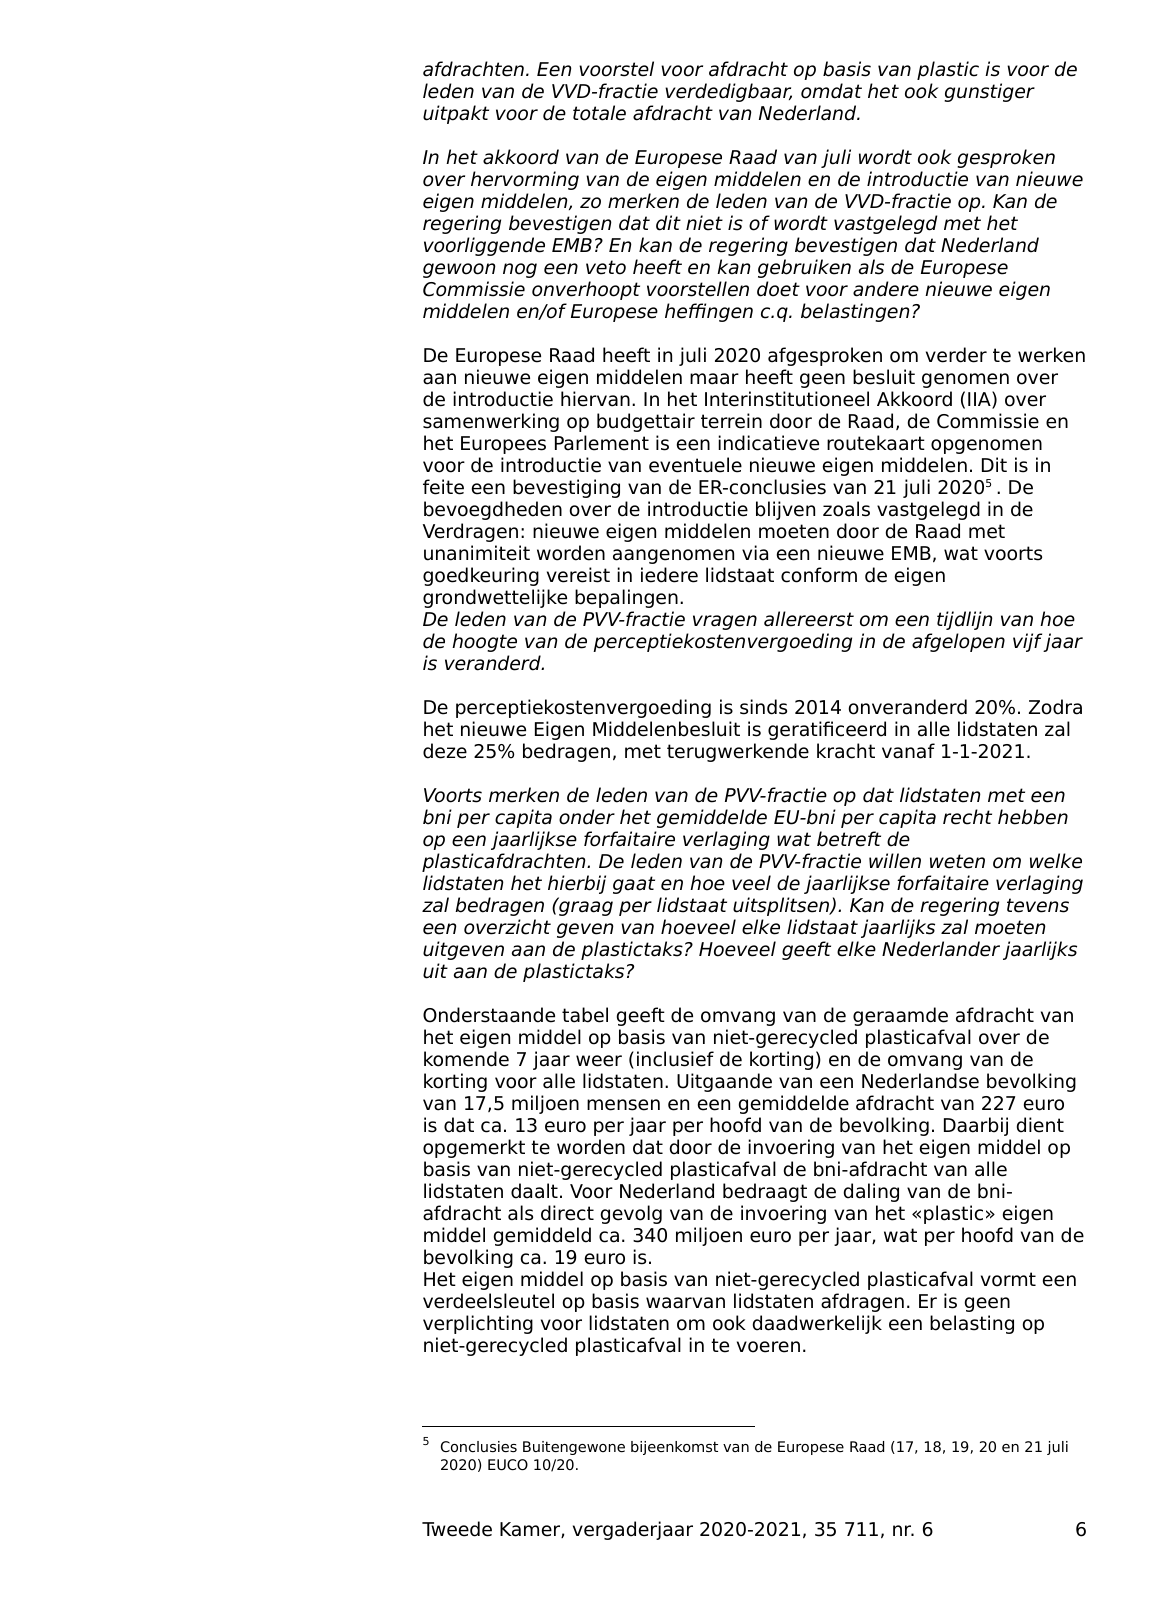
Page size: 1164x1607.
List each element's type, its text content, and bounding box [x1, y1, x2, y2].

text Conclusies Buitengewone bijeenkomst van de Europese Raad (17, 18, 19, 20 en 21 juli 2020) EUCO 10/20. [422, 1435, 1087, 1474]
text afdrachten. Een voorstel voor afdracht op basis van plastic is voor de leden van de VVD-fractie verdedigbaar, omdat het ook gunstiger uitpakt voor de totale afdracht van Nederland. [422, 59, 1087, 125]
text Voorts merken de leden van de PVV-fractie op dat lidstaten met een bni per capita onder het gemiddelde EU-bni per capita recht hebben op een jaarlijkse forfaitaire verlaging wat betreft de plasticafdrachten. De leden van de PVV-fractie willen weten om welke lidstaten het hierbij gaat en hoe veel de jaarlijkse forfaitaire verlaging zal bedragen (graag per lidstaat uitsplitsen). Kan de regering tevens een overzicht geven van hoeveel elke lidstaat jaarlijks zal moeten uitgeven aan de plastictaks? Hoeveel geeft elke Nederlander jaarlijks uit aan de plastictaks? [422, 785, 1087, 983]
text Onderstaande tabel geeft de omvang van de geraamde afdracht van het eigen middel op basis van niet-gerecycled plasticafval over de komende 7 jaar weer (inclusief de korting) en de omvang van de korting voor alle lidstaten. Uitgaande van een Nederlandse bevolking van 17,5 miljoen mensen en een gemiddelde afdracht van 227 euro is dat ca. 13 euro per jaar per hoofd van de bevolking. Daarbij dient opgemerkt te worden dat door de invoering van het eigen middel op basis van niet-gerecycled plasticafval de bni-afdracht van alle lidstaten daalt. Voor Nederland bedraagt de daling van de bni-afdracht als direct gevolg van de invoering van het «plastic» eigen middel gemiddeld ca. 340 miljoen euro per jaar, wat per hoofd van de bevolking ca. 19 euro is. [422, 1005, 1087, 1269]
text De perceptiekostenvergoeding is sinds 2014 onveranderd 20%. Zodra het nieuwe Eigen Middelenbesluit is geratificeerd in alle lidstaten zal deze 25% bedragen, met terugwerkende kracht vanaf 1-1-2021. [422, 697, 1087, 763]
text De Europese Raad heeft in juli 2020 afgesproken om verder te werken aan nieuwe eigen middelen maar heeft geen besluit genomen over de introductie hiervan. In het Interinstitutioneel Akkoord (IIA) over samenwerking op budgettair terrein door de Raad, de Commissie en het Europees Parlement is een indicatieve routekaart opgenomen voor de introductie van eventuele nieuwe eigen middelen. Dit is in feite een bevestiging van de ER-conclusies van 21 juli 2020. De bevoegdheden over de introductie blijven zoals vastgelegd in de Verdragen: nieuwe eigen middelen moeten door de Raad met unanimiteit worden aangenomen via een nieuwe EMB, wat voorts goedkeuring vereist in iedere lidstaat conform de eigen grondwettelijke bepalingen. [422, 345, 1087, 609]
text Het eigen middel op basis van niet-gerecycled plasticafval vormt een verdeelsleutel op basis waarvan lidstaten afdragen. Er is geen verplichting voor lidstaten om ook daadwerkelijk een belasting op niet-gerecycled plasticafval in te voeren. [422, 1269, 1087, 1357]
text In het akkoord van de Europese Raad van juli wordt ook gesproken over hervorming van de eigen middelen en de introductie van nieuwe eigen middelen, zo merken de leden van de VVD-fractie op. Kan de regering bevestigen dat dit niet is of wordt vastgelegd met het voorliggende EMB? En kan de regering bevestigen dat Nederland gewoon nog een veto heeft en kan gebruiken als de Europese Commissie onverhoopt voorstellen doet voor andere nieuwe eigen middelen en/of Europese heffingen c.q. belastingen? [422, 147, 1087, 323]
text De leden van de PVV-fractie vragen allereerst om een tijdlijn van hoe de hoogte van de perceptiekostenvergoeding in de afgelopen vijf jaar is veranderd. [422, 609, 1087, 675]
